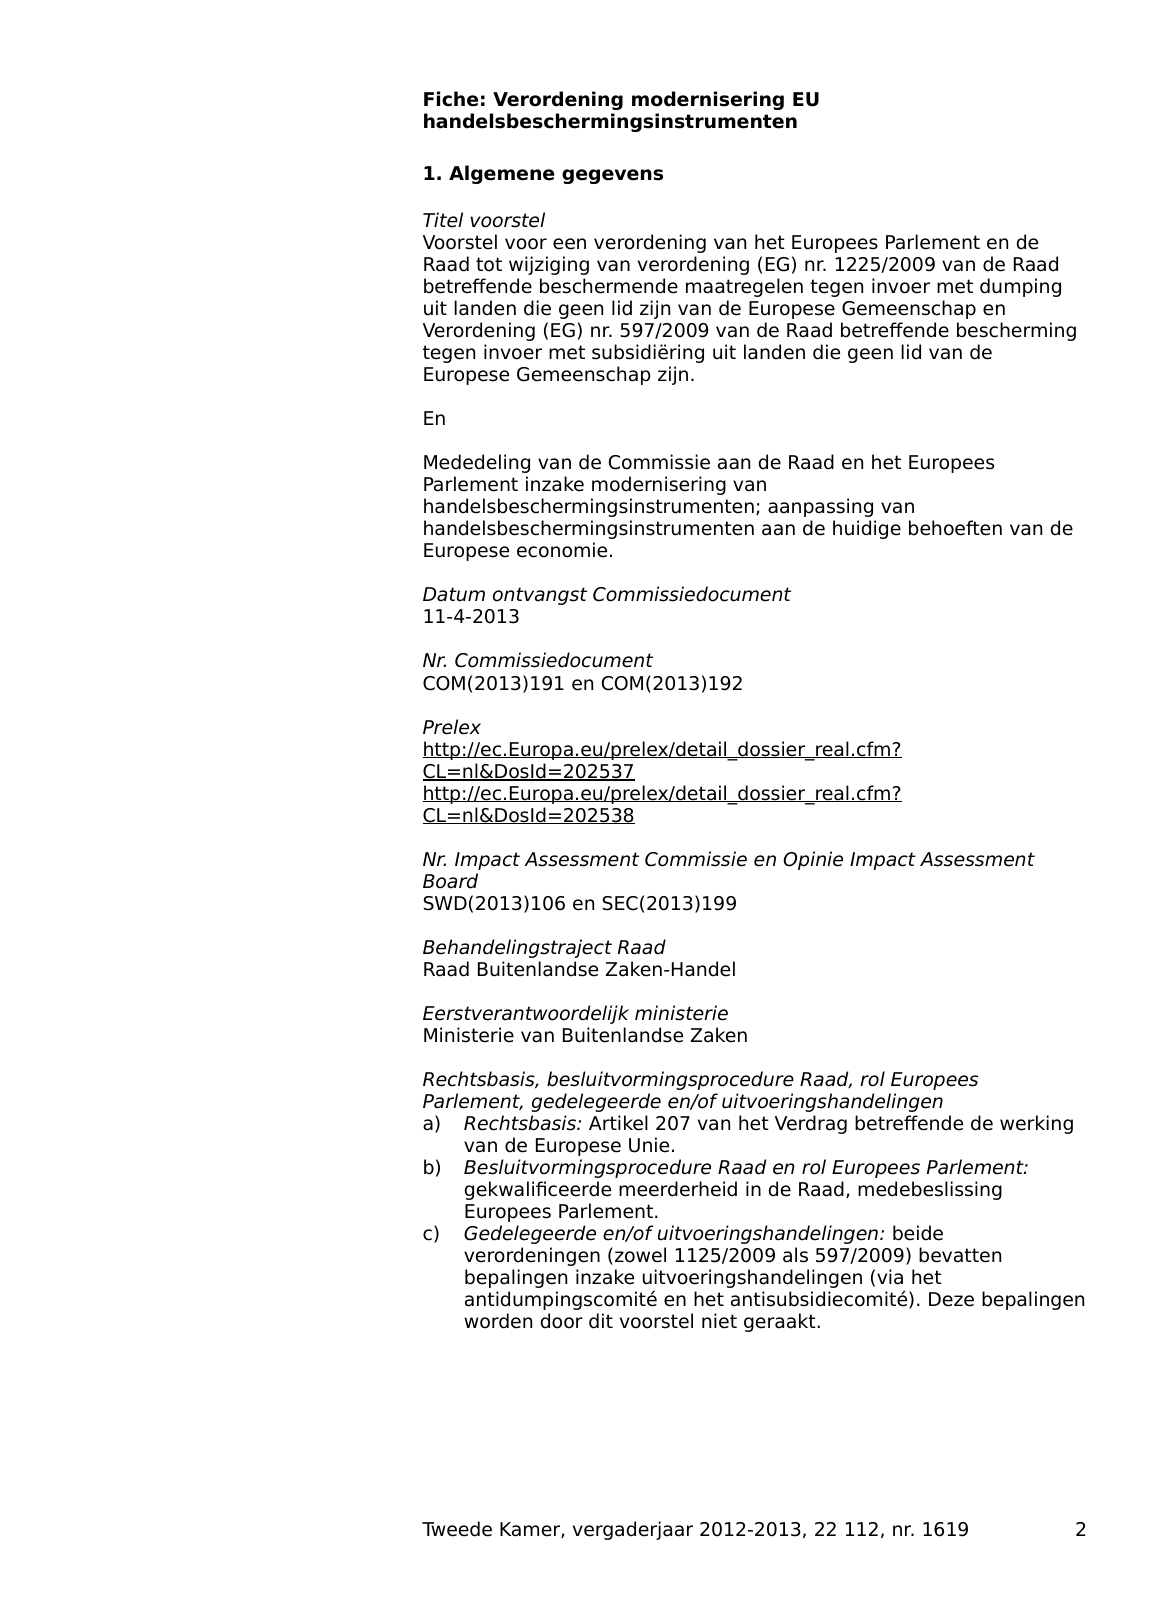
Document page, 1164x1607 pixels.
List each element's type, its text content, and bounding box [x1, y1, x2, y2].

text Nr. Commissiedocument [422, 650, 1087, 672]
text COM(2013)191 en COM(2013)192 [422, 672, 1087, 694]
text Eerstverantwoordelijk ministerie [422, 1003, 1087, 1025]
text SWD(2013)106 en SEC(2013)199 [422, 893, 1087, 914]
text Ministerie van Buitenlandse Zaken [422, 1025, 1087, 1047]
subtitle Fiche: Verordening modernisering EU handelsbeschermingsinstrumenten [422, 89, 1087, 133]
text Voorstel voor een verordening van het Europees Parlement en de Raad tot wijziging van verordening (EG) nr. 1225/2009 van de Raad betreffende beschermende maatregelen tegen invoer met dumping uit landen die geen lid zijn van de Europese Gemeenschap en Verordening (EG) nr. 597/2009 van de Raad betreffende bescherming tegen invoer met subsidiëring uit landen die geen lid van de Europese Gemeenschap zijn. [422, 232, 1087, 386]
text http://ec.Europa.eu/prelex/detail_dossier_real.cfm?CL=nl&DosId=202538 [422, 782, 1087, 826]
text Behandelingstraject Raad [422, 937, 1087, 959]
text Raad Buitenlandse Zaken-Handel [422, 959, 1087, 981]
text c) Gedelegeerde en/of uitvoeringshandelingen: beide verordeningen (zowel 1125/2009 als 597/2009) bevatten bepalingen inzake uitvoeringshandelingen (via het antidumpingscomité en het antisubsidiecomité). Deze bepalingen worden door dit voorstel niet geraakt. [422, 1223, 1087, 1333]
text a) Rechtsbasis: Artikel 207 van het Verdrag betreffende de werking van de Europese Unie. [422, 1113, 1087, 1157]
subtitle 1. Algemene gegevens [422, 163, 1087, 185]
text Datum ontvangst Commissiedocument [422, 584, 1087, 606]
text Mededeling van de Commissie aan de Raad en het Europees Parlement inzake modernisering van handelsbeschermingsinstrumenten; aanpassing van handelsbeschermingsinstrumenten aan de huidige behoeften van de Europese economie. [422, 452, 1087, 562]
text Rechtsbasis, besluitvormingsprocedure Raad, rol Europees Parlement, gedelegeerde en/of uitvoeringshandelingen [422, 1069, 1087, 1113]
text http://ec.Europa.eu/prelex/detail_dossier_real.cfm?CL=nl&DosId=202537 [422, 738, 1087, 782]
text Titel voorstel [422, 210, 1087, 232]
text En [422, 408, 1087, 430]
text Prelex [422, 717, 1087, 738]
text 11-4-2013 [422, 606, 1087, 628]
text Nr. Impact Assessment Commissie en Opinie Impact Assessment Board [422, 849, 1087, 893]
text b) Besluitvormingsprocedure Raad en rol Europees Parlement: gekwalificeerde meerderheid in de Raad, medebeslissing Europees Parlement. [422, 1157, 1087, 1223]
